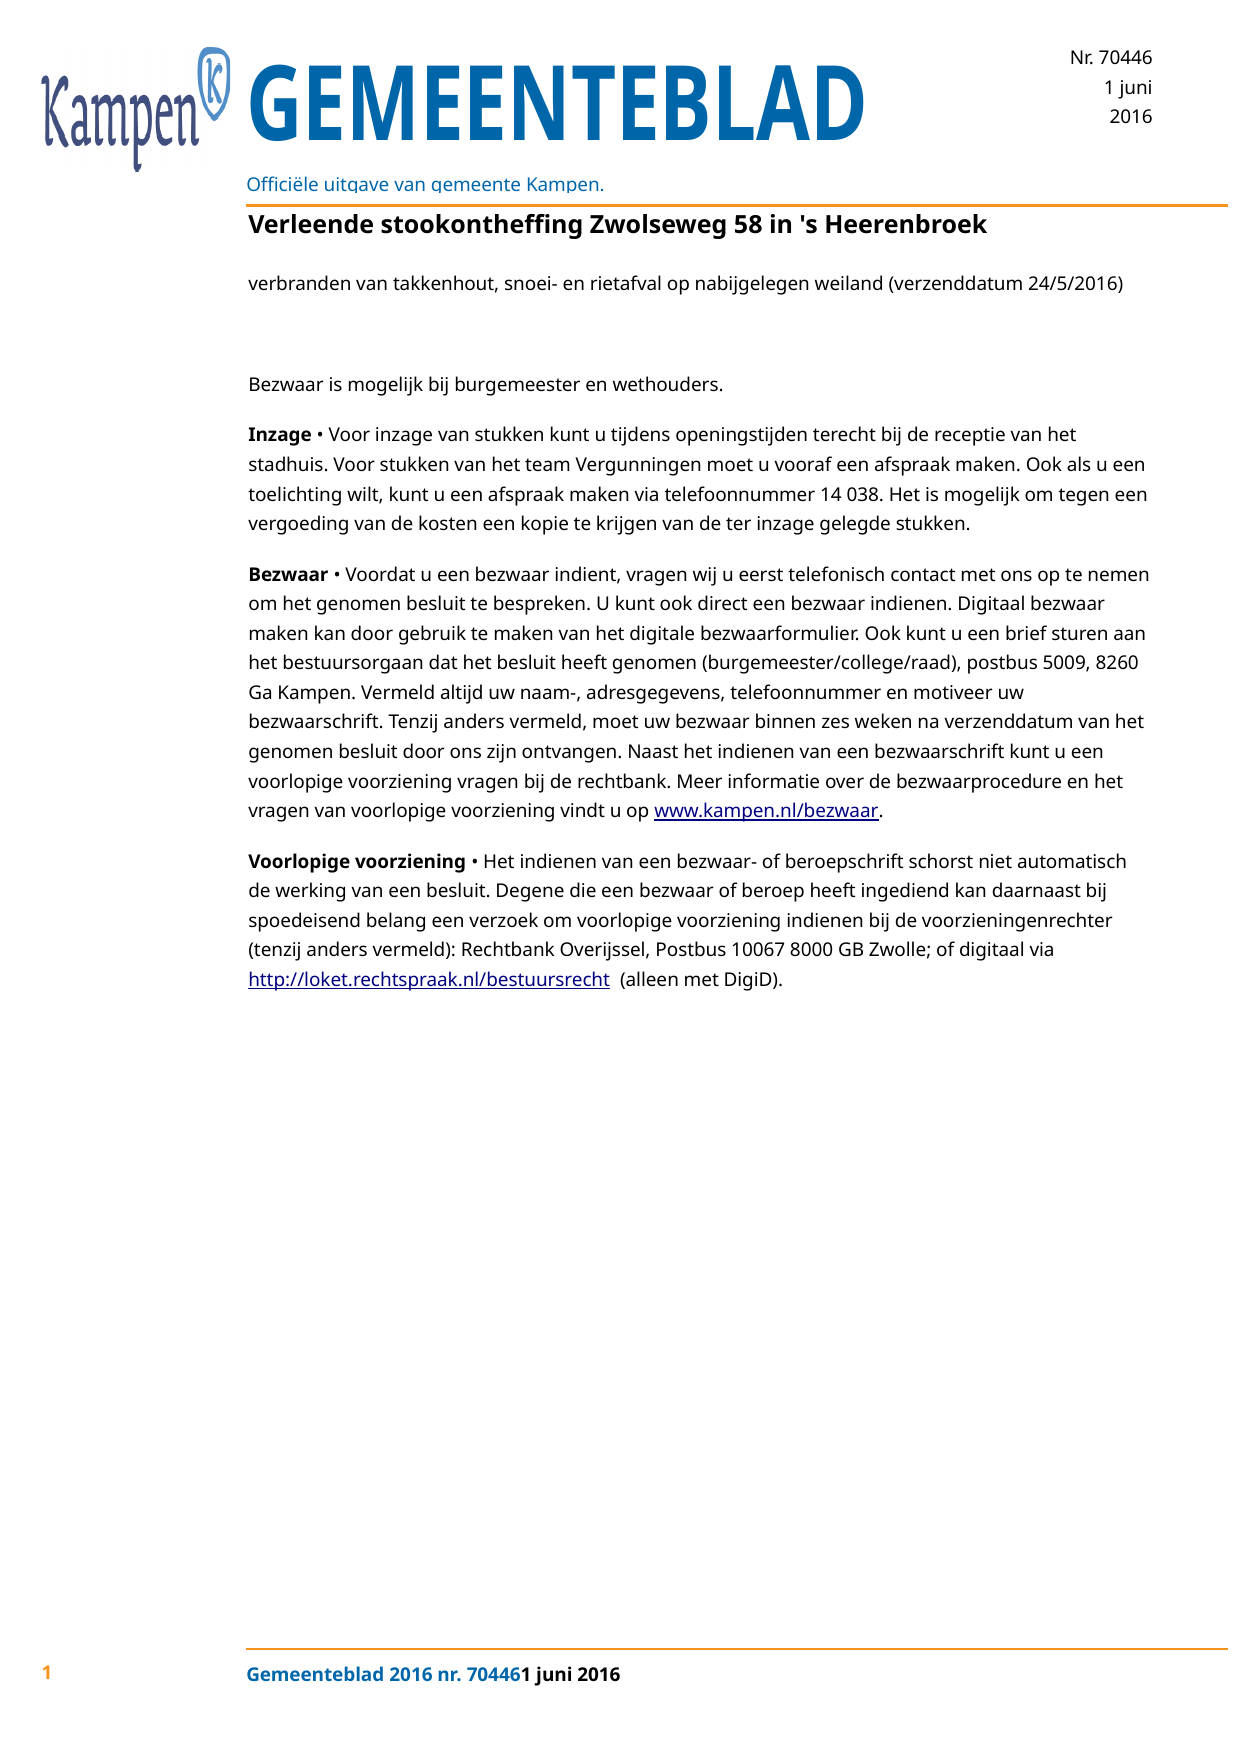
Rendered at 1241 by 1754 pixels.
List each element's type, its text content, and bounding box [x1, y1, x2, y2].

picture [41, 47, 231, 172]
text Bezwaar • Voordat u een bezwaar indient, vragen wij u eerst telefonisch contact met ons op te nemen om het genomen besluit te bespreken. U kunt ook direct een bezwaar indienen. Digitaal bezwaar maken kan door gebruik te maken van het digitale bezwaarformulier. Ook kunt u een brief sturen aan het bestuursorgaan dat het besluit heeft genomen (burgemeester/college/raad), postbus 5009, 8260 Ga Kampen. Vermeld altijd uw naam-, adresgegevens, telefoonnummer en motiveer uw bezwaarschrift. Tenzij anders vermeld, moet uw bezwaar binnen zes weken na verzenddatum van het genomen besluit door ons zijn ontvangen. Naast het indienen van een bezwaarschrift kunt u een voorlopige voorziening vragen bij de rechtbank. Meer informatie over de bezwaarprocedure en het vragen van voorlopige voorziening vindt u op www.kampen.nl/bezwaar. [248, 561, 1152, 823]
text verbranden van takkenhout, snoei- en rietafval op nabijgelegen weiland (verzenddatum 24/5/2016) [248, 270, 1152, 296]
text Verleende stookontheffing Zwolseweg 58 in 's Heerenbroek [248, 207, 1152, 241]
text Bezwaar is mogelijk bij burgemeester en wethouders. [248, 371, 1152, 397]
text Inzage • Voor inzage van stukken kunt u tijdens openingstijden terecht bij de receptie van het stadhuis. Voor stukken van het team Vergunningen moet u vooraf een afspraak maken. Ook als u een toelichting wilt, kunt u een afspraak maken via telefoonnummer 14 038. Het is mogelijk om tegen een vergoeding van de kosten een kopie te krijgen van de ter inzage gelegde stukken. [248, 422, 1152, 536]
text Voorlopige voorziening • Het indienen van een bezwaar- of beroepschrift schorst niet automatisch de werking van een besluit. Degene die een bezwaar of beroep heeft ingediend kan daarnaast bij spoedeisend belang een verzoek om voorlopige voorziening indienen bij de voorzieningenrechter (tenzij anders vermeld): Rechtbank Overijssel, Postbus 10067 8000 GB Zwolle; of digitaal via http://loket.rechtspraak.nl/bestuursrecht (alleen met DigiD). [248, 848, 1152, 992]
